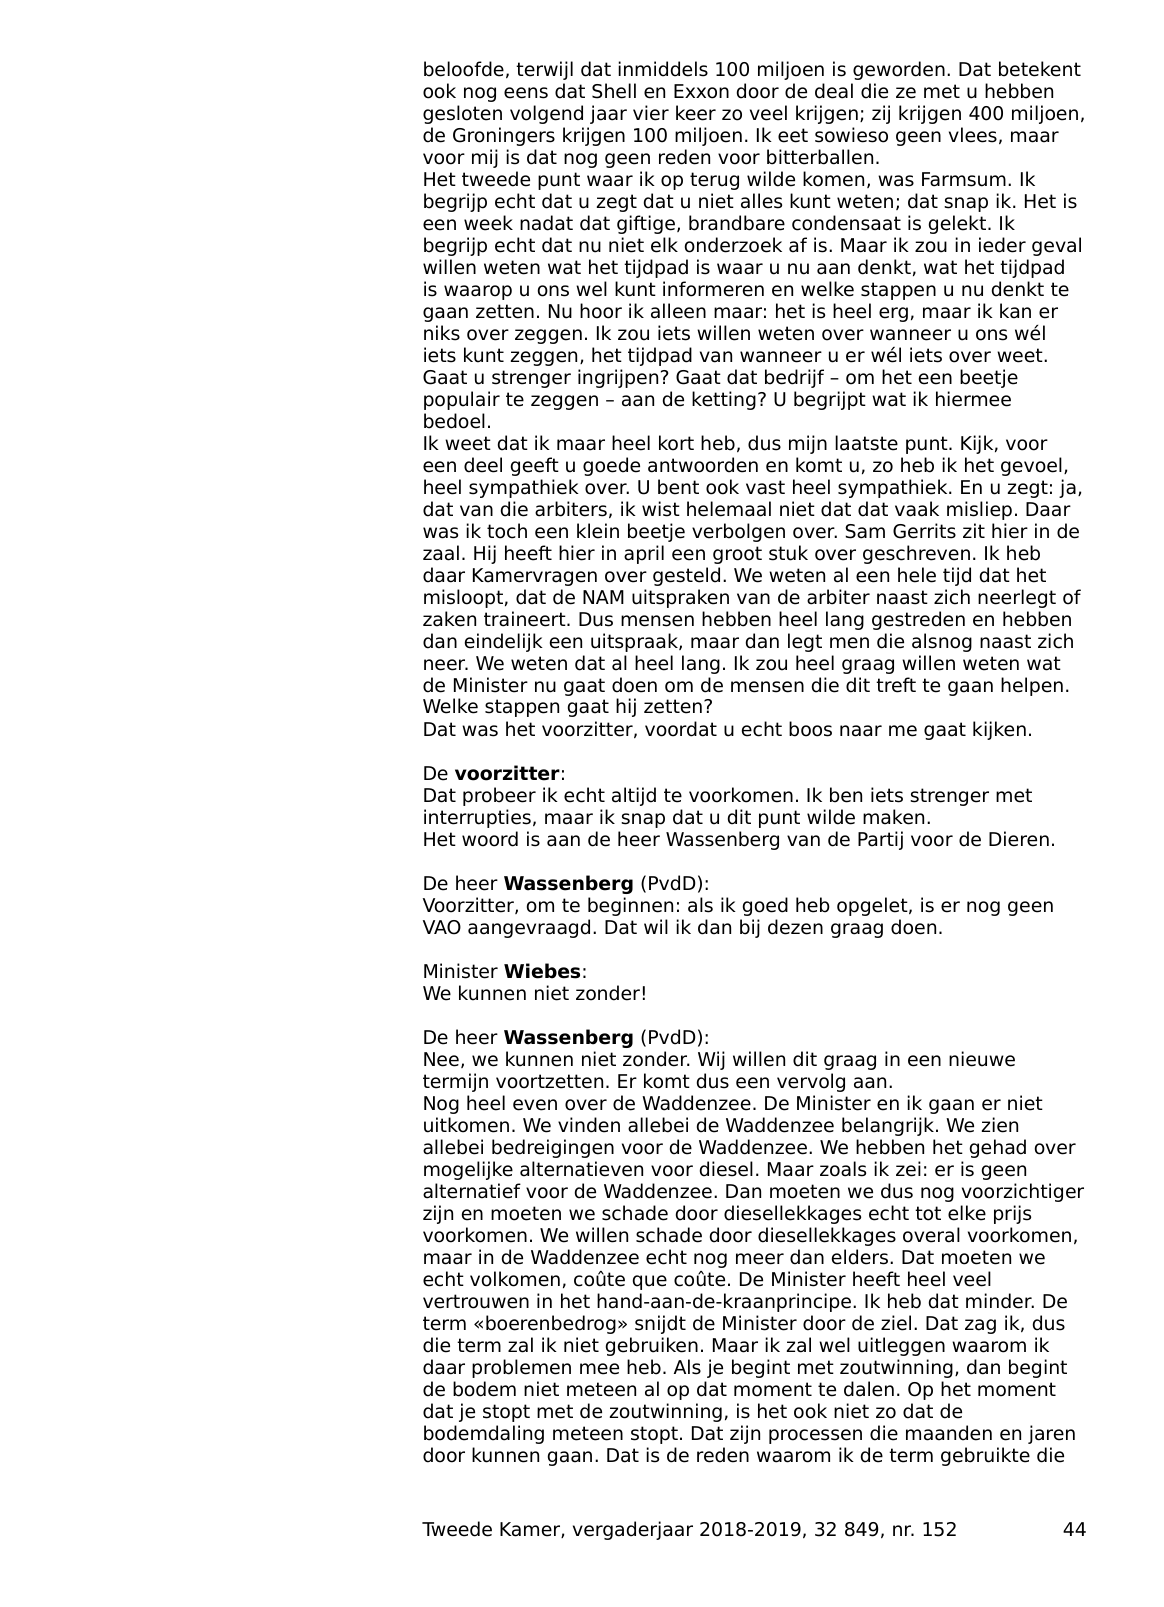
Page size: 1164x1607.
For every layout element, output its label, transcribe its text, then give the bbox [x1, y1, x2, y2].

text beloofde, terwijl dat inmiddels 100 miljoen is geworden. Dat betekent ook nog eens dat Shell en Exxon door de deal die ze met u hebben gesloten volgend jaar vier keer zo veel krijgen; zij krijgen 400 miljoen, de Groningers krijgen 100 miljoen. Ik eet sowieso geen vlees, maar voor mij is dat nog geen reden voor bitterballen. [422, 59, 1087, 169]
text Dat probeer ik echt altijd te voorkomen. Ik ben iets strenger met interrupties, maar ik snap dat u dit punt wilde maken. [422, 784, 1087, 828]
text Voorzitter, om te beginnen: als ik goed heb opgelet, is er nog geen VAO aangevraagd. Dat wil ik dan bij dezen graag doen. [422, 895, 1087, 939]
text De heer Wassenberg (PvdD): [422, 1027, 1087, 1049]
text Nee, we kunnen niet zonder. Wij willen dit graag in een nieuwe termijn voortzetten. Er komt dus een vervolg aan. [422, 1049, 1087, 1093]
text Het tweede punt waar ik op terug wilde komen, was Farmsum. Ik begrijp echt dat u zegt dat u niet alles kunt weten; dat snap ik. Het is een week nadat dat giftige, brandbare condensaat is gelekt. Ik begrijp echt dat nu niet elk onderzoek af is. Maar ik zou in ieder geval willen weten wat het tijdpad is waar u nu aan denkt, wat het tijdpad is waarop u ons wel kunt informeren en welke stappen u nu denkt te gaan zetten. Nu hoor ik alleen maar: het is heel erg, maar ik kan er niks over zeggen. Ik zou iets willen weten over wanneer u ons wél iets kunt zeggen, het tijdpad van wanneer u er wél iets over weet. Gaat u strenger ingrijpen? Gaat dat bedrijf – om het een beetje populair te zeggen – aan de ketting? U begrijpt wat ik hiermee bedoel. [422, 169, 1087, 433]
text Minister Wiebes: [422, 961, 1087, 983]
text Ik weet dat ik maar heel kort heb, dus mijn laatste punt. Kijk, voor een deel geeft u goede antwoorden en komt u, zo heb ik het gevoel, heel sympathiek over. U bent ook vast heel sympathiek. En u zegt: ja, dat van die arbiters, ik wist helemaal niet dat dat vaak misliep. Daar was ik toch een klein beetje verbolgen over. Sam Gerrits zit hier in de zaal. Hij heeft hier in april een groot stuk over geschreven. Ik heb daar Kamervragen over gesteld. We weten al een hele tijd dat het misloopt, dat de NAM uitspraken van de arbiter naast zich neerlegt of zaken traineert. Dus mensen hebben heel lang gestreden en hebben dan eindelijk een uitspraak, maar dan legt men die alsnog naast zich neer. We weten dat al heel lang. Ik zou heel graag willen weten wat de Minister nu gaat doen om de mensen die dit treft te gaan helpen. Welke stappen gaat hij zetten? [422, 433, 1087, 718]
text We kunnen niet zonder! [422, 983, 1087, 1005]
text Het woord is aan de heer Wassenberg van de Partij voor de Dieren. [422, 828, 1087, 851]
text De voorzitter: [422, 763, 1087, 784]
text De heer Wassenberg (PvdD): [422, 873, 1087, 895]
text Dat was het voorzitter, voordat u echt boos naar me gaat kijken. [422, 718, 1087, 740]
text Nog heel even over de Waddenzee. De Minister en ik gaan er niet uitkomen. We vinden allebei de Waddenzee belangrijk. We zien allebei bedreigingen voor de Waddenzee. We hebben het gehad over mogelijke alternatieven voor diesel. Maar zoals ik zei: er is geen alternatief voor de Waddenzee. Dan moeten we dus nog voorzichtiger zijn en moeten we schade door diesellekkages echt tot elke prijs voorkomen. We willen schade door diesellekkages overal voorkomen, maar in de Waddenzee echt nog meer dan elders. Dat moeten we echt volkomen, coûte que coûte. De Minister heeft heel veel vertrouwen in het hand-aan-de-kraanprincipe. Ik heb dat minder. De term «boerenbedrog» snijdt de Minister door de ziel. Dat zag ik, dus die term zal ik niet gebruiken. Maar ik zal wel uitleggen waarom ik daar problemen mee heb. Als je begint met zoutwinning, dan begint de bodem niet meteen al op dat moment te dalen. Op het moment dat je stopt met de zoutwinning, is het ook niet zo dat de bodemdaling meteen stopt. Dat zijn processen die maanden en jaren door kunnen gaan. Dat is de reden waarom ik de term gebruikte die [422, 1093, 1087, 1467]
